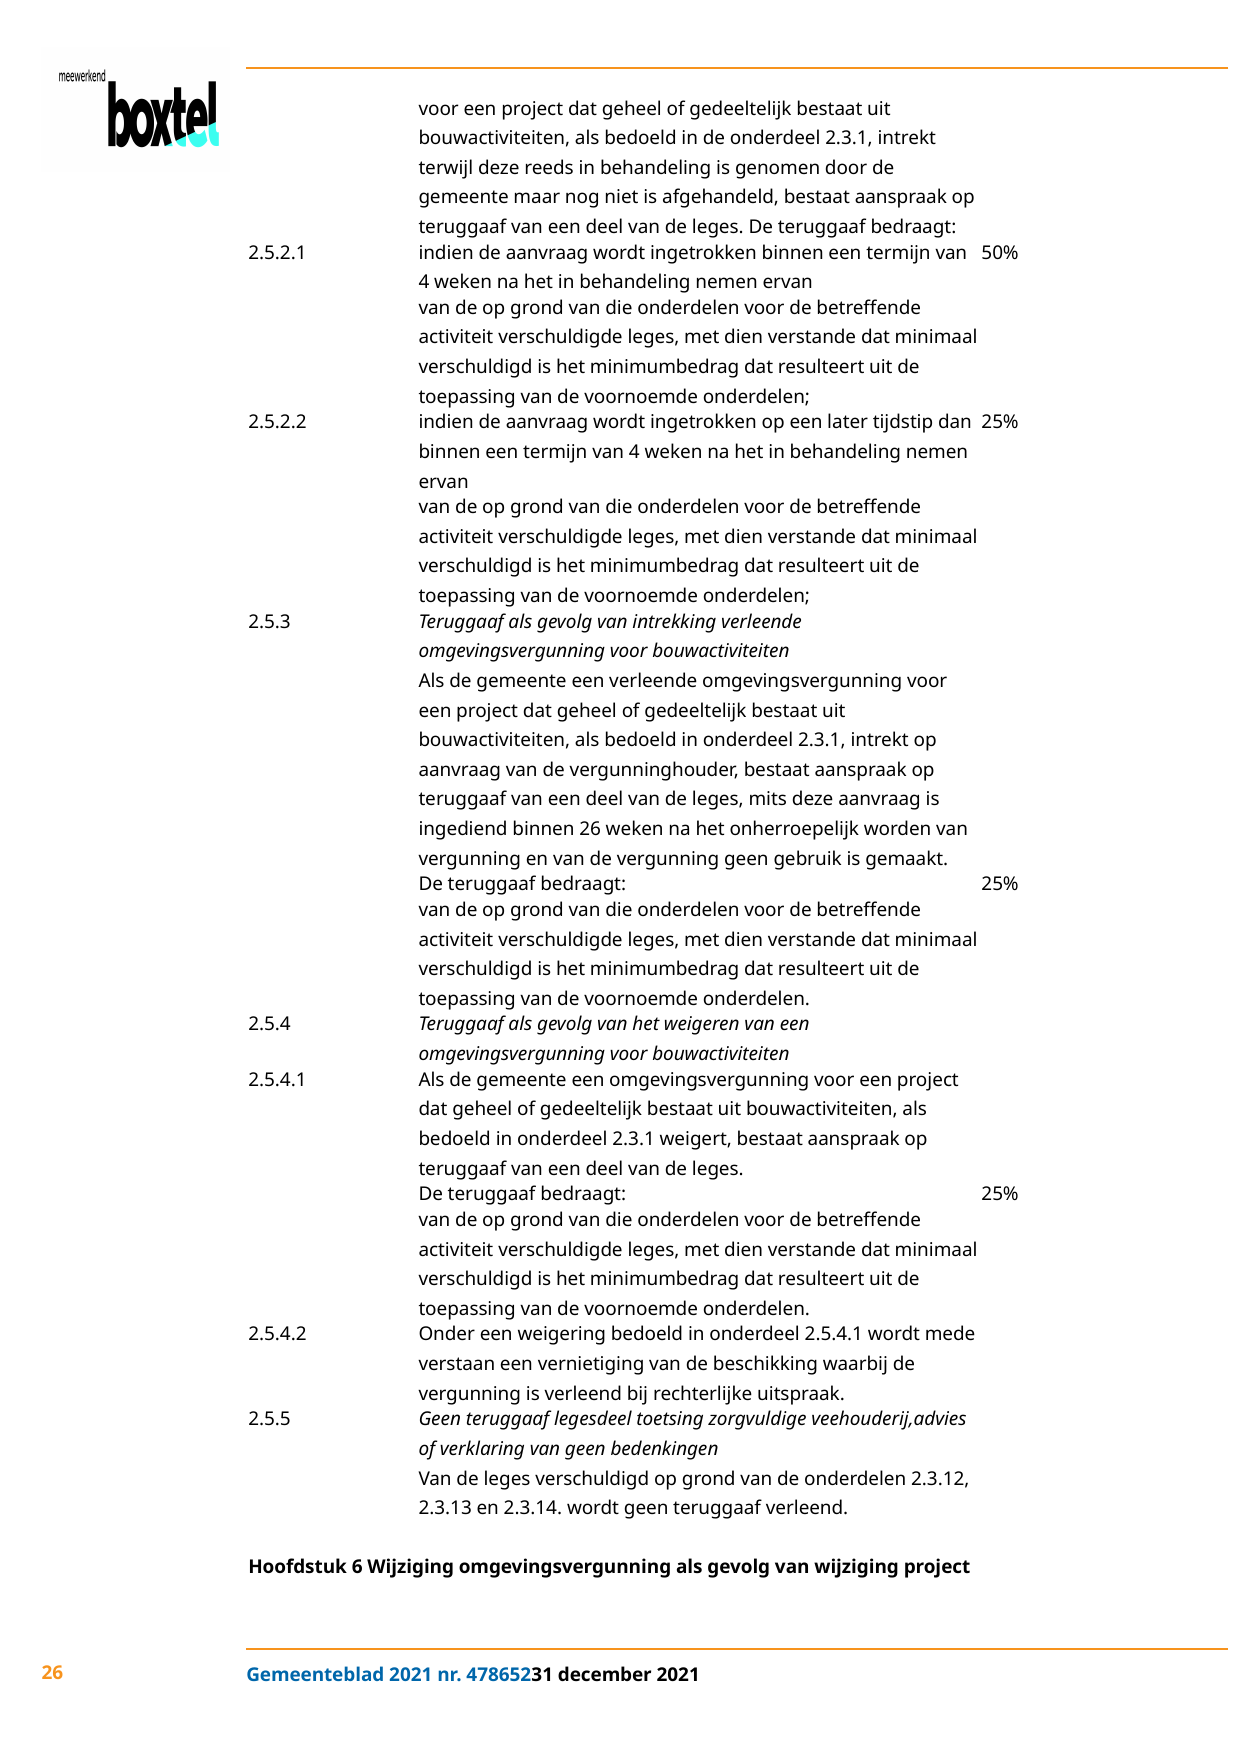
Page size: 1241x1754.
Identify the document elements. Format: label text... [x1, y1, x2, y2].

text Hoofdstuk 6 Wijziging omgevingsvergunning als gevolg van wijziging project [248, 1553, 1152, 1578]
table_cell Als de gemeente een omgevingsvergunning voor een project dat geheel of gedeeltelijk bestaat uit bouwactiviteiten, als bedoeld in onderdeel 2.3.1 weigert, bestaat aanspraak op teruggaaf van een deel van de leges. [418, 1066, 981, 1180]
table_cell [981, 1206, 1152, 1321]
table_cell [981, 294, 1152, 409]
table_cell 2.5.4 [248, 1011, 418, 1066]
picture [41, 47, 231, 172]
table_cell 2.5.3 [248, 608, 418, 870]
table_cell [248, 896, 418, 1011]
table_cell De teruggaaf bedraagt: [418, 1180, 981, 1206]
table_cell [981, 1321, 1152, 1406]
table_cell 2.5.2.1 [248, 239, 418, 294]
table_cell [981, 494, 1152, 608]
table_cell [981, 1406, 1152, 1520]
table_cell van de op grond van die onderdelen voor de betreffende activiteit verschuldigde leges, met dien verstande dat minimaal verschuldigd is het minimumbedrag dat resulteert uit de toepassing van de voornoemde onderdelen; [418, 494, 981, 608]
table_cell 2.5.4.1 [248, 1066, 418, 1180]
table_cell van de op grond van die onderdelen voor de betreffende activiteit verschuldigde leges, met dien verstande dat minimaal verschuldigd is het minimumbedrag dat resulteert uit de toepassing van de voornoemde onderdelen. [418, 896, 981, 1011]
table_cell 2.5.4.2 [248, 1321, 418, 1406]
table_cell van de op grond van die onderdelen voor de betreffende activiteit verschuldigde leges, met dien verstande dat minimaal verschuldigd is het minimumbedrag dat resulteert uit de toepassing van de voornoemde onderdelen; [418, 294, 981, 409]
table_cell 50% [981, 239, 1152, 294]
table_cell [248, 1180, 418, 1206]
table_cell [248, 870, 418, 896]
table_cell [248, 95, 418, 239]
table_cell [248, 1206, 418, 1321]
table_cell [248, 494, 418, 608]
table_cell voor een project dat geheel of gedeeltelijk bestaat uit bouwactiviteiten, als bedoeld in de onderdeel 2.3.1, intrekt terwijl deze reeds in behandeling is genomen door de gemeente maar nog niet is afgehandeld, bestaat aanspraak op teruggaaf van een deel van de leges. De teruggaaf bedraagt: [418, 95, 981, 239]
table_cell Teruggaaf als gevolg van het weigeren van een omgevingsvergunning voor bouwactiviteiten [418, 1011, 981, 1066]
table_cell [981, 95, 1152, 239]
table_cell 25% [981, 1180, 1152, 1206]
table_cell Geen teruggaaf legesdeel toetsing zorgvuldige veehouderij,advies of verklaring van geen bedenkingen Van de leges verschuldigd op grond van de onderdelen 2.3.12, 2.3.13 en 2.3.14. wordt geen teruggaaf verleend. [418, 1406, 981, 1520]
table_cell 2.5.2.2 [248, 409, 418, 493]
table_cell [981, 896, 1152, 1011]
table_cell 25% [981, 409, 1152, 493]
table_cell [248, 294, 418, 409]
table_cell indien de aanvraag wordt ingetrokken op een later tijdstip dan binnen een termijn van 4 weken na het in behandeling nemen ervan [418, 409, 981, 493]
table_cell [981, 1011, 1152, 1066]
table_cell indien de aanvraag wordt ingetrokken binnen een termijn van 4 weken na het in behandeling nemen ervan [418, 239, 981, 294]
table_cell [981, 1066, 1152, 1180]
table_cell Onder een weigering bedoeld in onderdeel 2.5.4.1 wordt mede verstaan een vernietiging van de beschikking waarbij de vergunning is verleend bij rechterlijke uitspraak. [418, 1321, 981, 1406]
table_cell Teruggaaf als gevolg van intrekking verleende omgevingsvergunning voor bouwactiviteiten Als de gemeente een verleende omgevingsvergunning voor een project dat geheel of gedeeltelijk bestaat uit bouwactiviteiten, als bedoeld in onderdeel 2.3.1, intrekt op aanvraag van de vergunninghouder, bestaat aanspraak op teruggaaf van een deel van de leges, mits deze aanvraag is ingediend binnen 26 weken na het onherroepelijk worden van vergunning en van de vergunning geen gebruik is gemaakt. [418, 608, 981, 870]
table_cell 2.5.5 [248, 1406, 418, 1520]
table_cell van de op grond van die onderdelen voor de betreffende activiteit verschuldigde leges, met dien verstande dat minimaal verschuldigd is het minimumbedrag dat resulteert uit de toepassing van de voornoemde onderdelen. [418, 1206, 981, 1321]
table_cell 25% [981, 870, 1152, 896]
table_cell De teruggaaf bedraagt: [418, 870, 981, 896]
table_cell [981, 608, 1152, 870]
